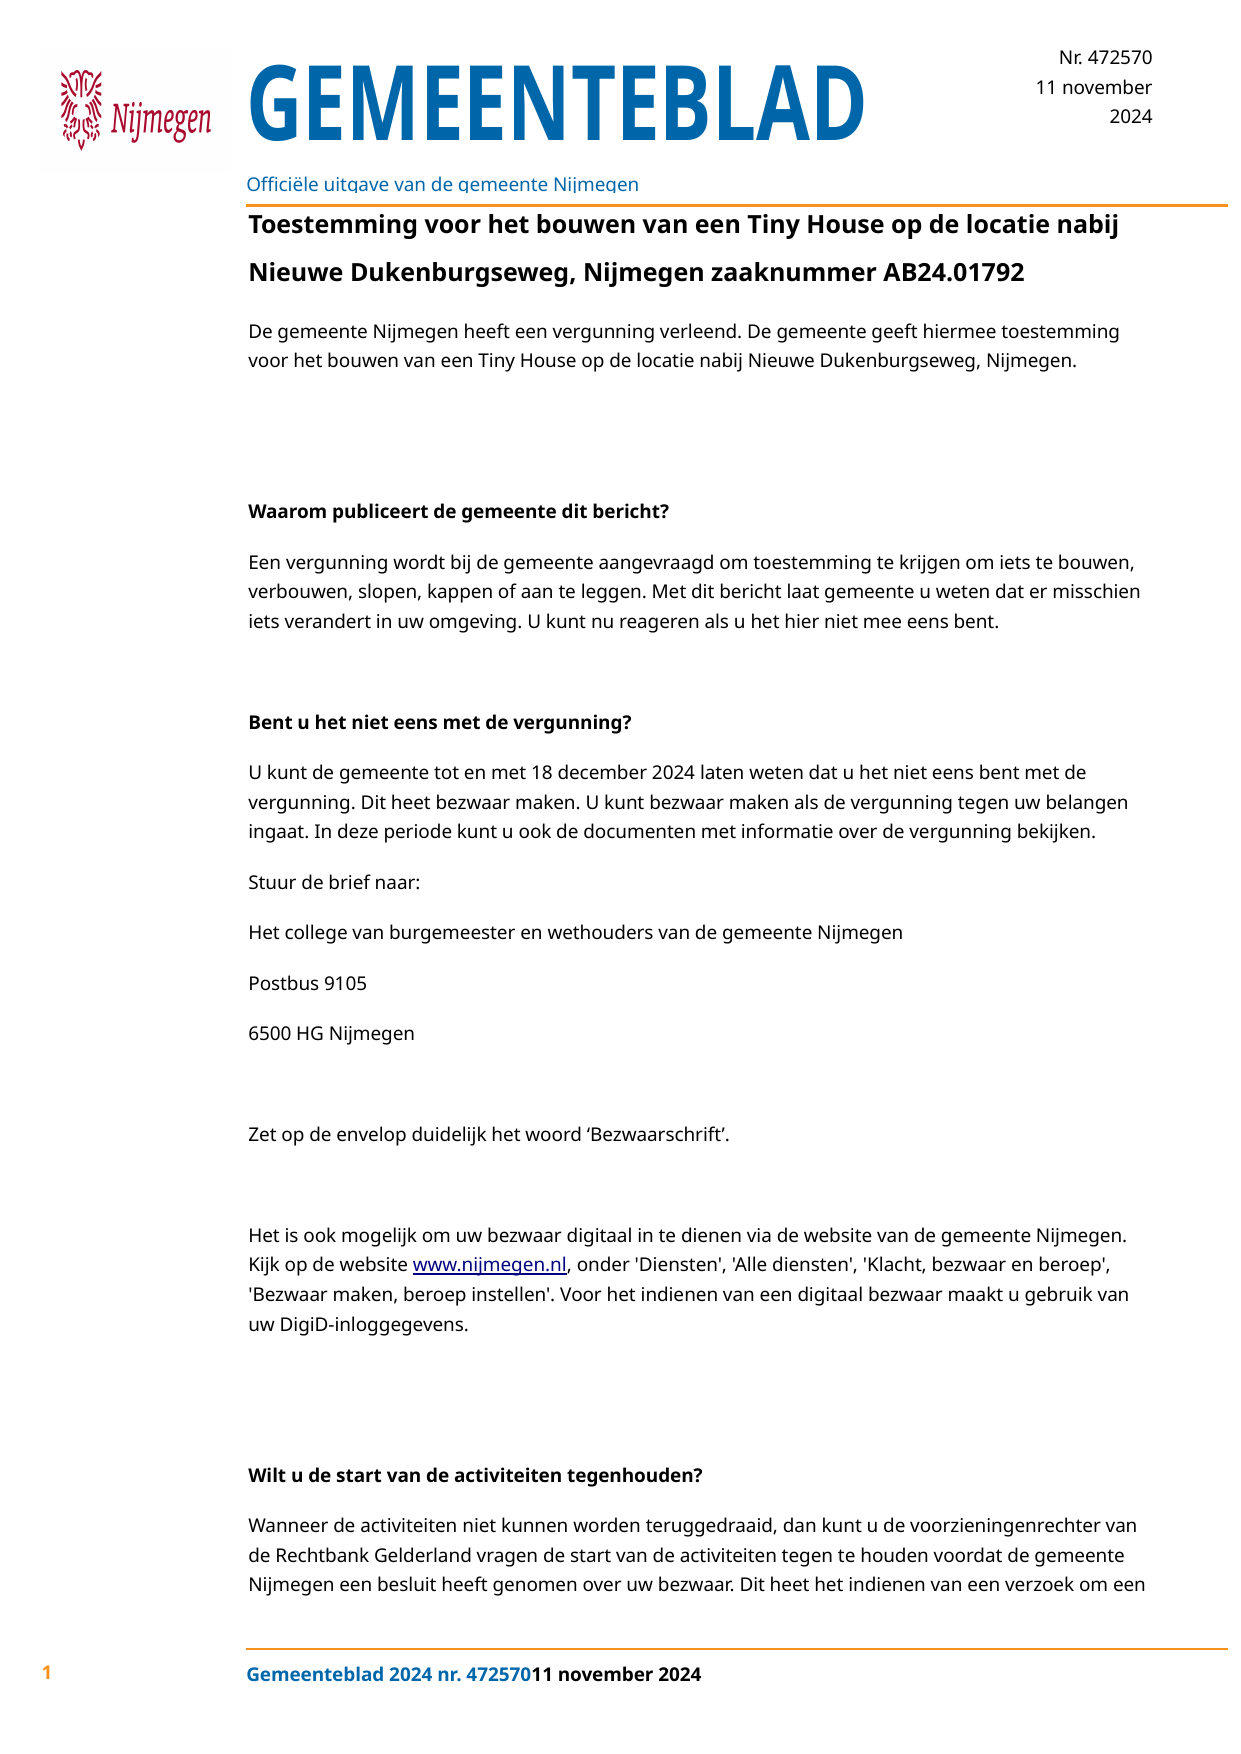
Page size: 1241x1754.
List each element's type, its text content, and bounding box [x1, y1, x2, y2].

text Bent u het niet eens met de vergunning? [248, 709, 1152, 735]
text De gemeente Nijmegen heeft een vergunning verleend. De gemeente geeft hiermee toestemming voor het bouwen van een Tiny House op de locatie nabij Nieuwe Dukenburgseweg, Nijmegen. [248, 318, 1152, 373]
text Wilt u de start van de activiteiten tegenhouden? [248, 1462, 1152, 1488]
text Waarom publiceert de gemeente dit bericht? [248, 499, 1152, 524]
text Toestemming voor het bouwen van een Tiny House op de locatie nabij Nieuwe Dukenburgseweg, Nijmegen zaaknummer AB24.01792 [248, 207, 1152, 288]
text Postbus 9105 [248, 970, 1152, 996]
text Zet op de envelop duidelijk het woord ‘Bezwaarschrift’. [248, 1121, 1152, 1147]
text Een vergunning wordt bij de gemeente aangevraagd om toestemming te krijgen om iets te bouwen, verbouwen, slopen, kappen of aan te leggen. Met dit bericht laat gemeente u weten dat er misschien iets verandert in uw omgeving. U kunt nu reageren als u het hier niet mee eens bent. [248, 549, 1152, 634]
text 6500 HG Nijmegen [248, 1020, 1152, 1046]
picture [41, 47, 231, 172]
text Het college van burgemeester en wethouders van de gemeente Nijmegen [248, 919, 1152, 945]
text Stuur de brief naar: [248, 869, 1152, 895]
text U kunt de gemeente tot en met 18 december 2024 laten weten dat u het niet eens bent met de vergunning. Dit heet bezwaar maken. U kunt bezwaar maken als de vergunning tegen uw belangen ingaat. In deze periode kunt u ook de documenten met informatie over de vergunning bekijken. [248, 759, 1152, 844]
text Wanneer de activiteiten niet kunnen worden teruggedraaid, dan kunt u de voorzieningenrechter van de Rechtbank Gelderland vragen de start van de activiteiten tegen te houden voordat de gemeente Nijmegen een besluit heeft genomen over uw bezwaar. Dit heet het indienen van een verzoek om een [248, 1512, 1152, 1597]
text Het is ook mogelijk om uw bezwaar digitaal in te dienen via de website van de gemeente Nijmegen. Kijk op de website www.nijmegen.nl, onder 'Diensten', 'Alle diensten', 'Klacht, bezwaar en beroep', 'Bezwaar maken, beroep instellen'. Voor het indienen van een digitaal bezwaar maakt u gebruik van uw DigiD-inloggegevens. [248, 1222, 1152, 1337]
